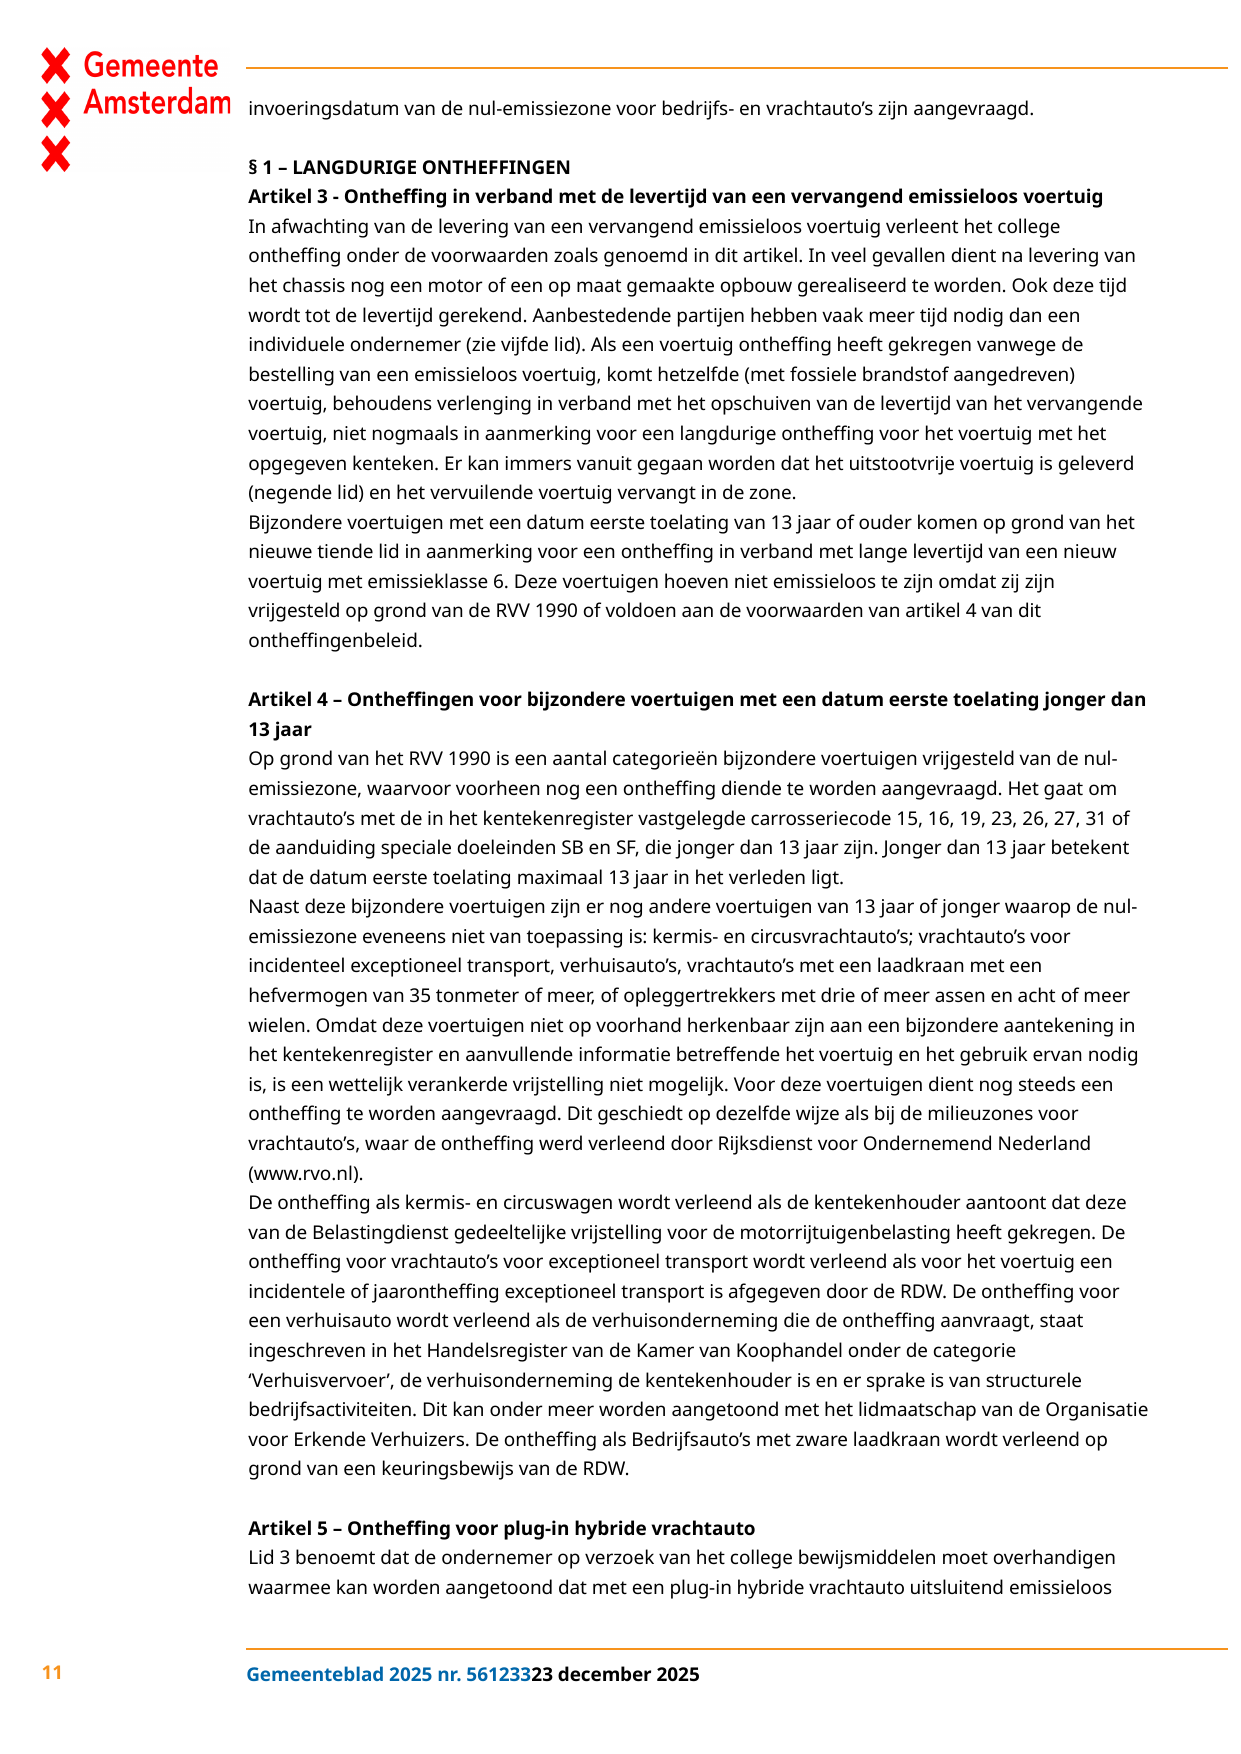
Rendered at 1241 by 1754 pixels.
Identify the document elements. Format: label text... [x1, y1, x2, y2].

text invoeringsdatum van de nul-emissiezone voor bedrijfs- en vrachtauto’s zijn aangevraagd. [248, 95, 1152, 121]
text Op grond van het RVV 1990 is een aantal categorieën bijzondere voertuigen vrijgesteld van de nul-emissiezone, waarvoor voorheen nog een ontheffing diende te worden aangevraagd. Het gaat om vrachtauto’s met de in het kentekenregister vastgelegde carrosseriecode 15, 16, 19, 23, 26, 27, 31 of de aanduiding speciale doeleinden SB en SF, die jonger dan 13 jaar zijn. Jonger dan 13 jaar betekent dat de datum eerste toelating maximaal 13 jaar in het verleden ligt. [248, 746, 1152, 890]
picture [41, 47, 231, 172]
text § 1 – LANGDURIGE ONTHEFFINGEN [248, 154, 1152, 180]
text Naast deze bijzondere voertuigen zijn er nog andere voertuigen van 13 jaar of jonger waarop de nul-emissiezone eveneens niet van toepassing is: kermis- en circusvrachtauto’s; vrachtauto’s voor incidenteel exceptioneel transport, verhuisauto’s, vrachtauto’s met een laadkraan met een hefvermogen van 35 tonmeter of meer, of opleggertrekkers met drie of meer assen en acht of meer wielen. Omdat deze voertuigen niet op voorhand herkenbaar zijn aan een bijzondere aantekening in het kentekenregister en aanvullende informatie betreffende het voertuig en het gebruik ervan nodig is, is een wettelijk verankerde vrijstelling niet mogelijk. Voor deze voertuigen dient nog steeds een ontheffing te worden aangevraagd. Dit geschiedt op dezelfde wijze als bij de milieuzones voor vrachtauto’s, waar de ontheffing werd verleend door Rijksdienst voor Ondernemend Nederland (www.rvo.nl). [248, 893, 1152, 1186]
text Artikel 4 – Ontheffingen voor bijzondere voertuigen met een datum eerste toelating jonger dan 13 jaar [248, 686, 1152, 742]
text Artikel 3 - Ontheffing in verband met de levertijd van een vervangend emissieloos voertuig [248, 183, 1152, 209]
text Lid 3 benoemt dat de ondernemer op verzoek van het college bewijsmiddelen moet overhandigen waarmee kan worden aangetoond dat met een plug-in hybride vrachtauto uitsluitend emissieloos [248, 1544, 1152, 1600]
text De ontheffing als kermis- en circuswagen wordt verleend als de kentekenhouder aantoont dat deze van de Belastingdienst gedeeltelijke vrijstelling voor de motorrijtuigenbelasting heeft gekregen. De ontheffing voor vrachtauto’s voor exceptioneel transport wordt verleend als voor het voertuig een incidentele of jaarontheffing exceptioneel transport is afgegeven door de RDW. De ontheffing voor een verhuisauto wordt verleend als de verhuisonderneming die de ontheffing aanvraagt, staat ingeschreven in het Handelsregister van de Kamer van Koophandel onder de categorie ‘Verhuisvervoer’, de verhuisonderneming de kentekenhouder is en er sprake is van structurele bedrijfsactiviteiten. Dit kan onder meer worden aangetoond met het lidmaatschap van de Organisatie voor Erkende Verhuizers. De ontheffing als Bedrijfsauto’s met zware laadkraan wordt verleend op grond van een keuringsbewijs van de RDW. [248, 1189, 1152, 1481]
text Artikel 5 – Ontheffing voor plug-in hybride vrachtauto [248, 1515, 1152, 1541]
text Bijzondere voertuigen met een datum eerste toelating van 13 jaar of ouder komen op grond van het nieuwe tiende lid in aanmerking voor een ontheffing in verband met lange levertijd van een nieuw voertuig met emissieklasse 6. Deze voertuigen hoeven niet emissieloos te zijn omdat zij zijn vrijgesteld op grond van de RVV 1990 of voldoen aan de voorwaarden van artikel 4 van dit ontheffingenbeleid. [248, 509, 1152, 653]
text In afwachting van de levering van een vervangend emissieloos voertuig verleent het college ontheffing onder de voorwaarden zoals genoemd in dit artikel. In veel gevallen dient na levering van het chassis nog een motor of een op maat gemaakte opbouw gerealiseerd te worden. Ook deze tijd wordt tot de levertijd gerekend. Aanbestedende partijen hebben vaak meer tijd nodig dan een individuele ondernemer (zie vijfde lid). Als een voertuig ontheffing heeft gekregen vanwege de bestelling van een emissieloos voertuig, komt hetzelfde (met fossiele brandstof aangedreven) voertuig, behoudens verlenging in verband met het opschuiven van de levertijd van het vervangende voertuig, niet nogmaals in aanmerking voor een langdurige ontheffing voor het voertuig met het opgegeven kenteken. Er kan immers vanuit gegaan worden dat het uitstootvrije voertuig is geleverd (negende lid) en het vervuilende voertuig vervangt in de zone. [248, 213, 1152, 505]
